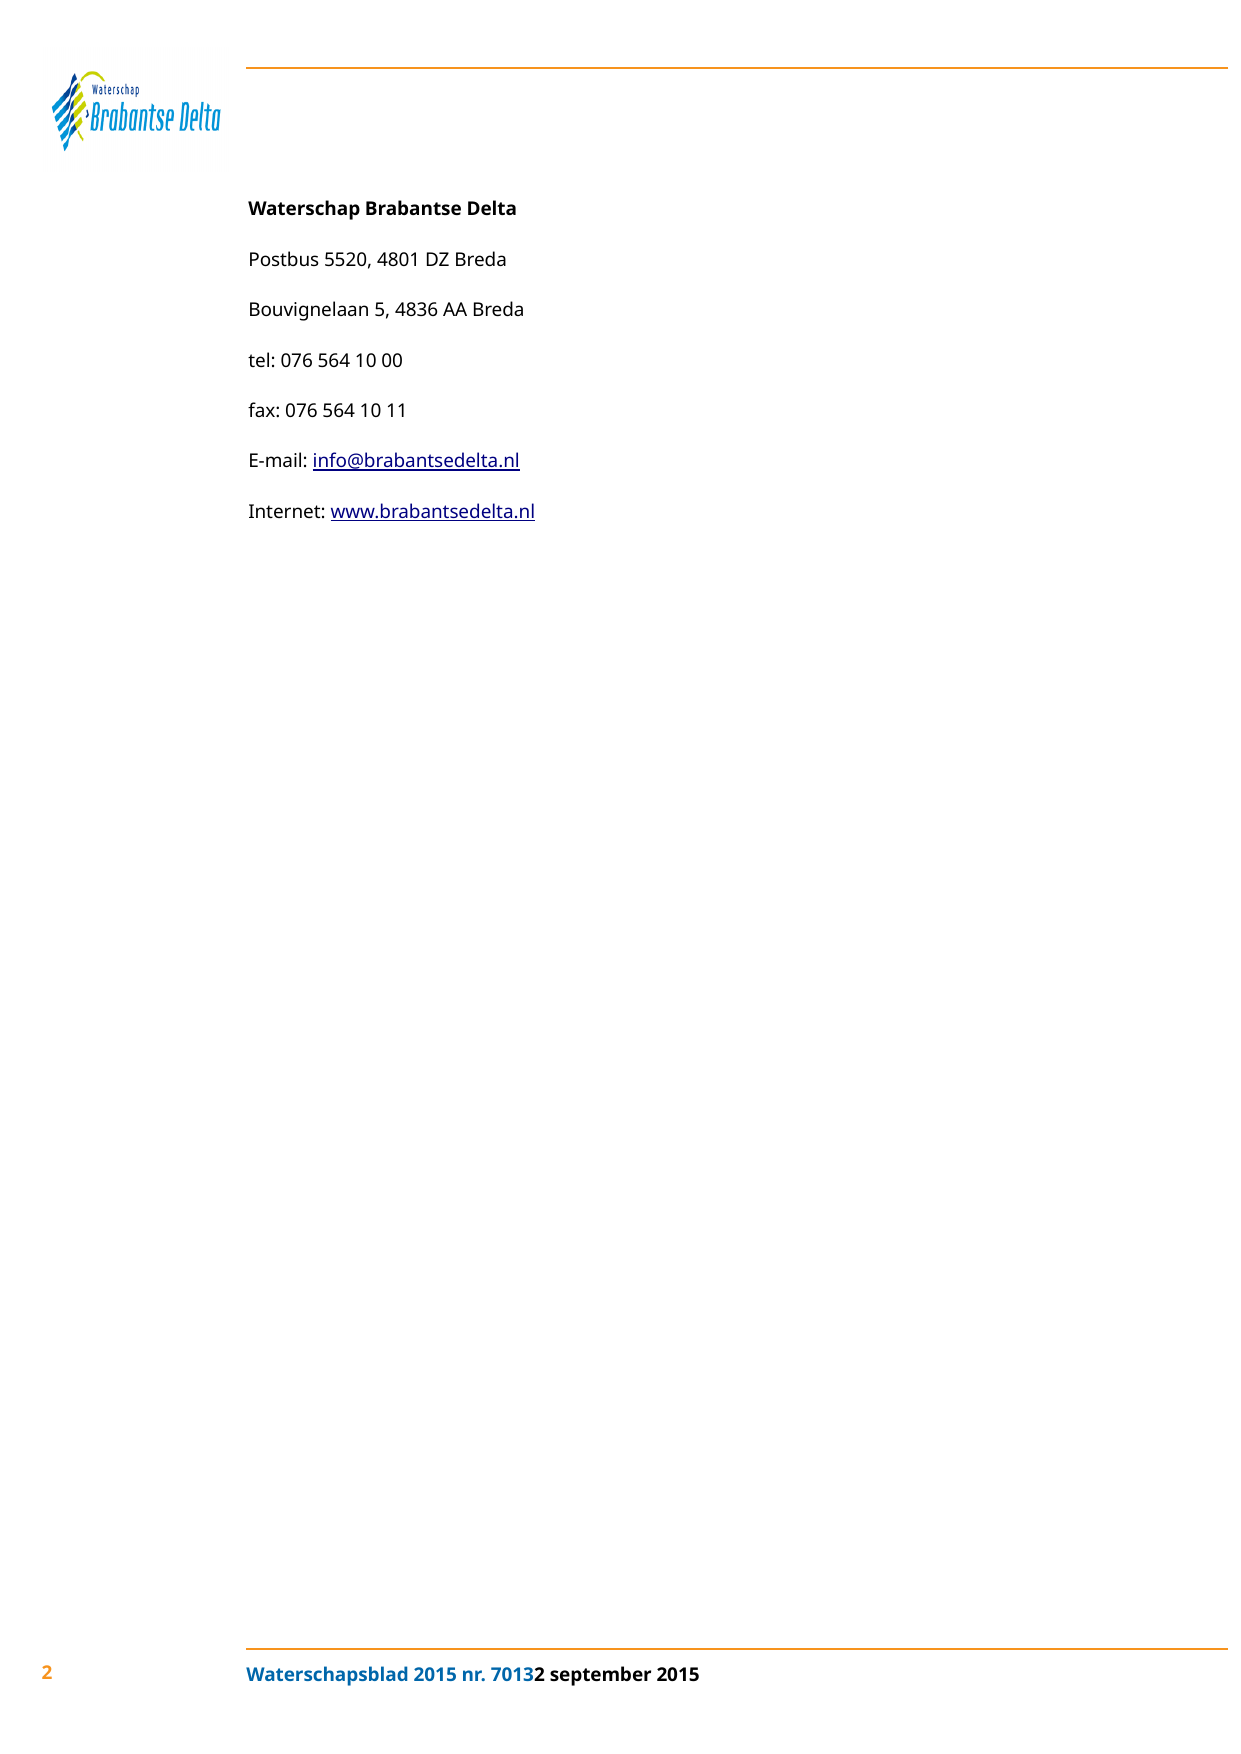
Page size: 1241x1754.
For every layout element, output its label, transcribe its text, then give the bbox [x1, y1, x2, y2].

text Bouvignelaan 5, 4836 AA Breda [248, 296, 1152, 322]
text Waterschap Brabantse Delta [248, 196, 1152, 221]
text Postbus 5520, 4801 DZ Breda [248, 246, 1152, 272]
text tel: 076 564 10 00 [248, 347, 1152, 373]
text fax: 076 564 10 11 [248, 397, 1152, 423]
text Internet: www.brabantsedelta.nl [248, 498, 1152, 524]
picture [41, 47, 231, 172]
text E-mail: info@brabantsedelta.nl [248, 448, 1152, 473]
